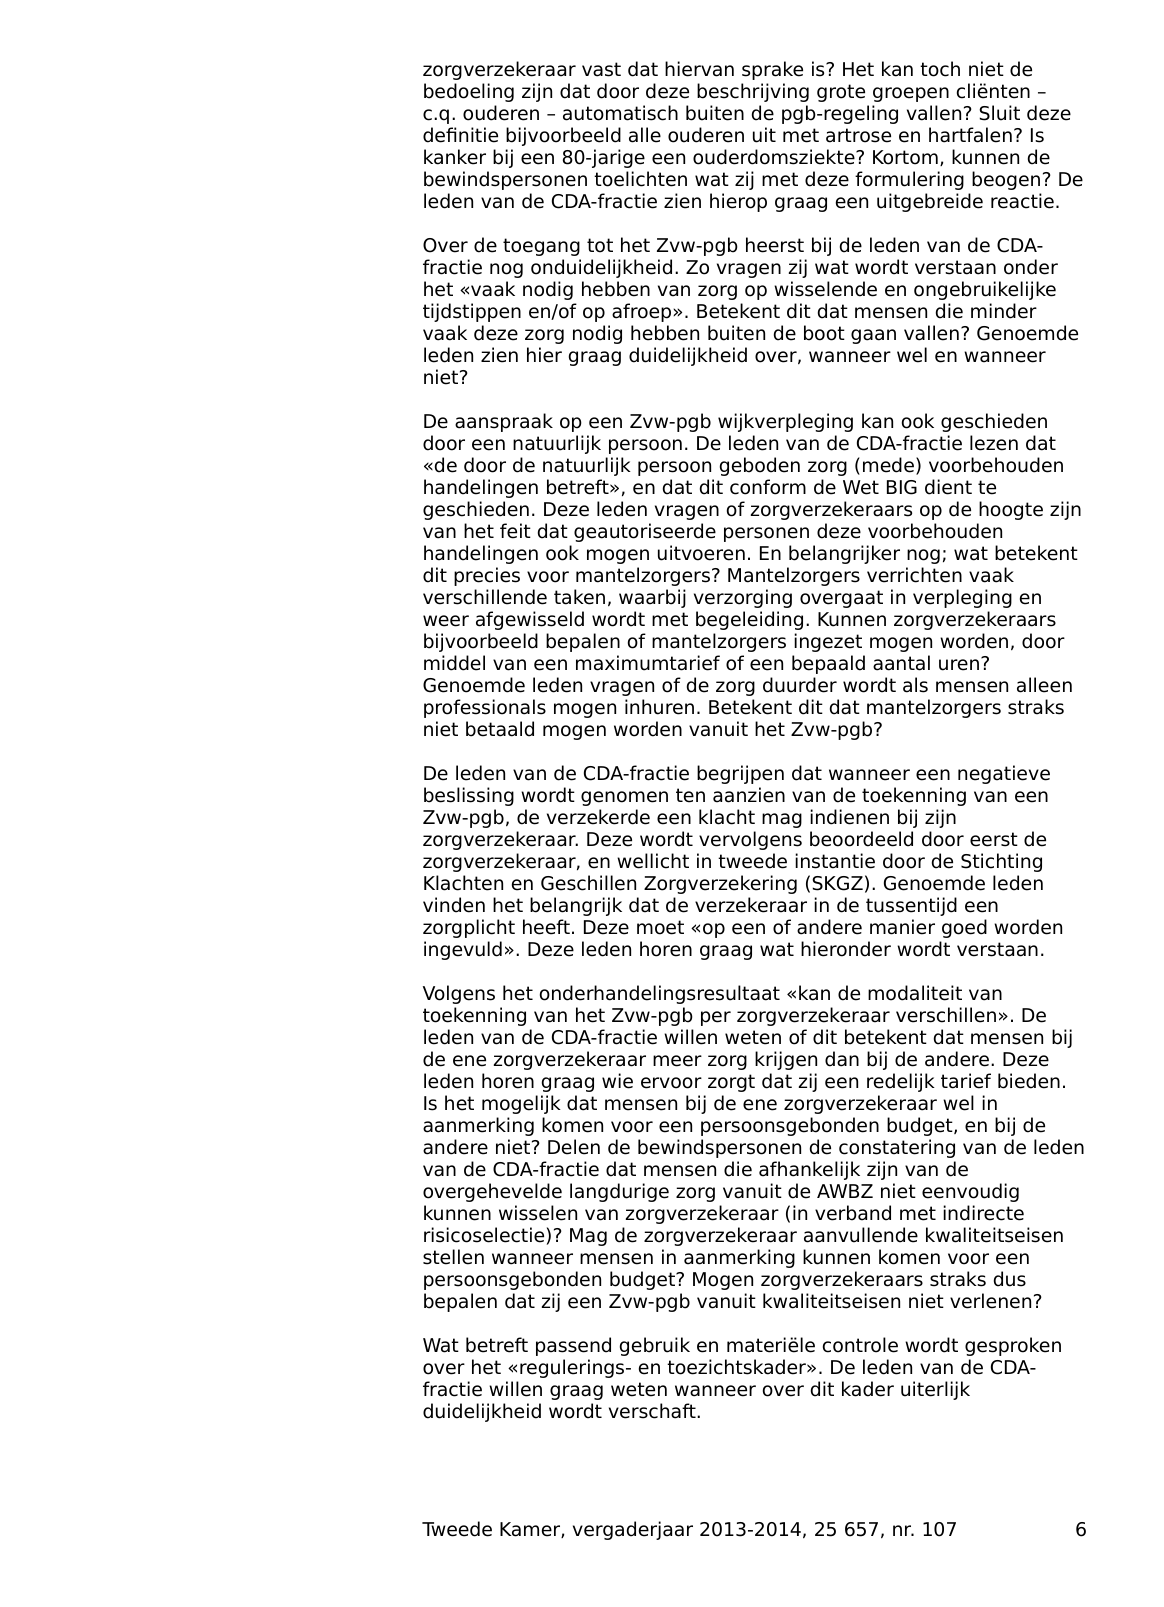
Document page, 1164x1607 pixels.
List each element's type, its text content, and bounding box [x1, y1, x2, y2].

text zorgverzekeraar vast dat hiervan sprake is? Het kan toch niet de bedoeling zijn dat door deze beschrijving grote groepen cliënten – c.q. ouderen – automatisch buiten de pgb-regeling vallen? Sluit deze definitie bijvoorbeeld alle ouderen uit met artrose en hartfalen? Is kanker bij een 80-jarige een ouderdomsziekte? Kortom, kunnen de bewindspersonen toelichten wat zij met deze formulering beogen? De leden van de CDA-fractie zien hierop graag een uitgebreide reactie. [422, 59, 1087, 213]
text Wat betreft passend gebruik en materiële controle wordt gesproken over het «regulerings- en toezichtskader». De leden van de CDA-fractie willen graag weten wanneer over dit kader uiterlijk duidelijkheid wordt verschaft. [422, 1335, 1087, 1423]
text Volgens het onderhandelingsresultaat «kan de modaliteit van toekenning van het Zvw-pgb per zorgverzekeraar verschillen». De leden van de CDA-fractie willen weten of dit betekent dat mensen bij de ene zorgverzekeraar meer zorg krijgen dan bij de andere. Deze leden horen graag wie ervoor zorgt dat zij een redelijk tarief bieden. Is het mogelijk dat mensen bij de ene zorgverzekeraar wel in aanmerking komen voor een persoonsgebonden budget, en bij de andere niet? Delen de bewindspersonen de constatering van de leden van de CDA-fractie dat mensen die afhankelijk zijn van de overgehevelde langdurige zorg vanuit de AWBZ niet eenvoudig kunnen wisselen van zorgverzekeraar (in verband met indirecte risicoselectie)? Mag de zorgverzekeraar aanvullende kwaliteitseisen stellen wanneer mensen in aanmerking kunnen komen voor een persoonsgebonden budget? Mogen zorgverzekeraars straks dus bepalen dat zij een Zvw-pgb vanuit kwaliteitseisen niet verlenen? [422, 983, 1087, 1313]
text De aanspraak op een Zvw-pgb wijkverpleging kan ook geschieden door een natuurlijk persoon. De leden van de CDA-fractie lezen dat «de door de natuurlijk persoon geboden zorg (mede) voorbehouden handelingen betreft», en dat dit conform de Wet BIG dient te geschieden. Deze leden vragen of zorgverzekeraars op de hoogte zijn van het feit dat geautoriseerde personen deze voorbehouden handelingen ook mogen uitvoeren. En belangrijker nog; wat betekent dit precies voor mantelzorgers? Mantelzorgers verrichten vaak verschillende taken, waarbij verzorging overgaat in verpleging en weer afgewisseld wordt met begeleiding. Kunnen zorgverzekeraars bijvoorbeeld bepalen of mantelzorgers ingezet mogen worden, door middel van een maximumtarief of een bepaald aantal uren? Genoemde leden vragen of de zorg duurder wordt als mensen alleen professionals mogen inhuren. Betekent dit dat mantelzorgers straks niet betaald mogen worden vanuit het Zvw-pgb? [422, 411, 1087, 741]
text De leden van de CDA-fractie begrijpen dat wanneer een negatieve beslissing wordt genomen ten aanzien van de toekenning van een Zvw-pgb, de verzekerde een klacht mag indienen bij zijn zorgverzekeraar. Deze wordt vervolgens beoordeeld door eerst de zorgverzekeraar, en wellicht in tweede instantie door de Stichting Klachten en Geschillen Zorgverzekering (SKGZ). Genoemde leden vinden het belangrijk dat de verzekeraar in de tussentijd een zorgplicht heeft. Deze moet «op een of andere manier goed worden ingevuld». Deze leden horen graag wat hieronder wordt verstaan. [422, 763, 1087, 961]
text Over de toegang tot het Zvw-pgb heerst bij de leden van de CDA-fractie nog onduidelijkheid. Zo vragen zij wat wordt verstaan onder het «vaak nodig hebben van zorg op wisselende en ongebruikelijke tijdstippen en/of op afroep». Betekent dit dat mensen die minder vaak deze zorg nodig hebben buiten de boot gaan vallen? Genoemde leden zien hier graag duidelijkheid over, wanneer wel en wanneer niet? [422, 235, 1087, 389]
